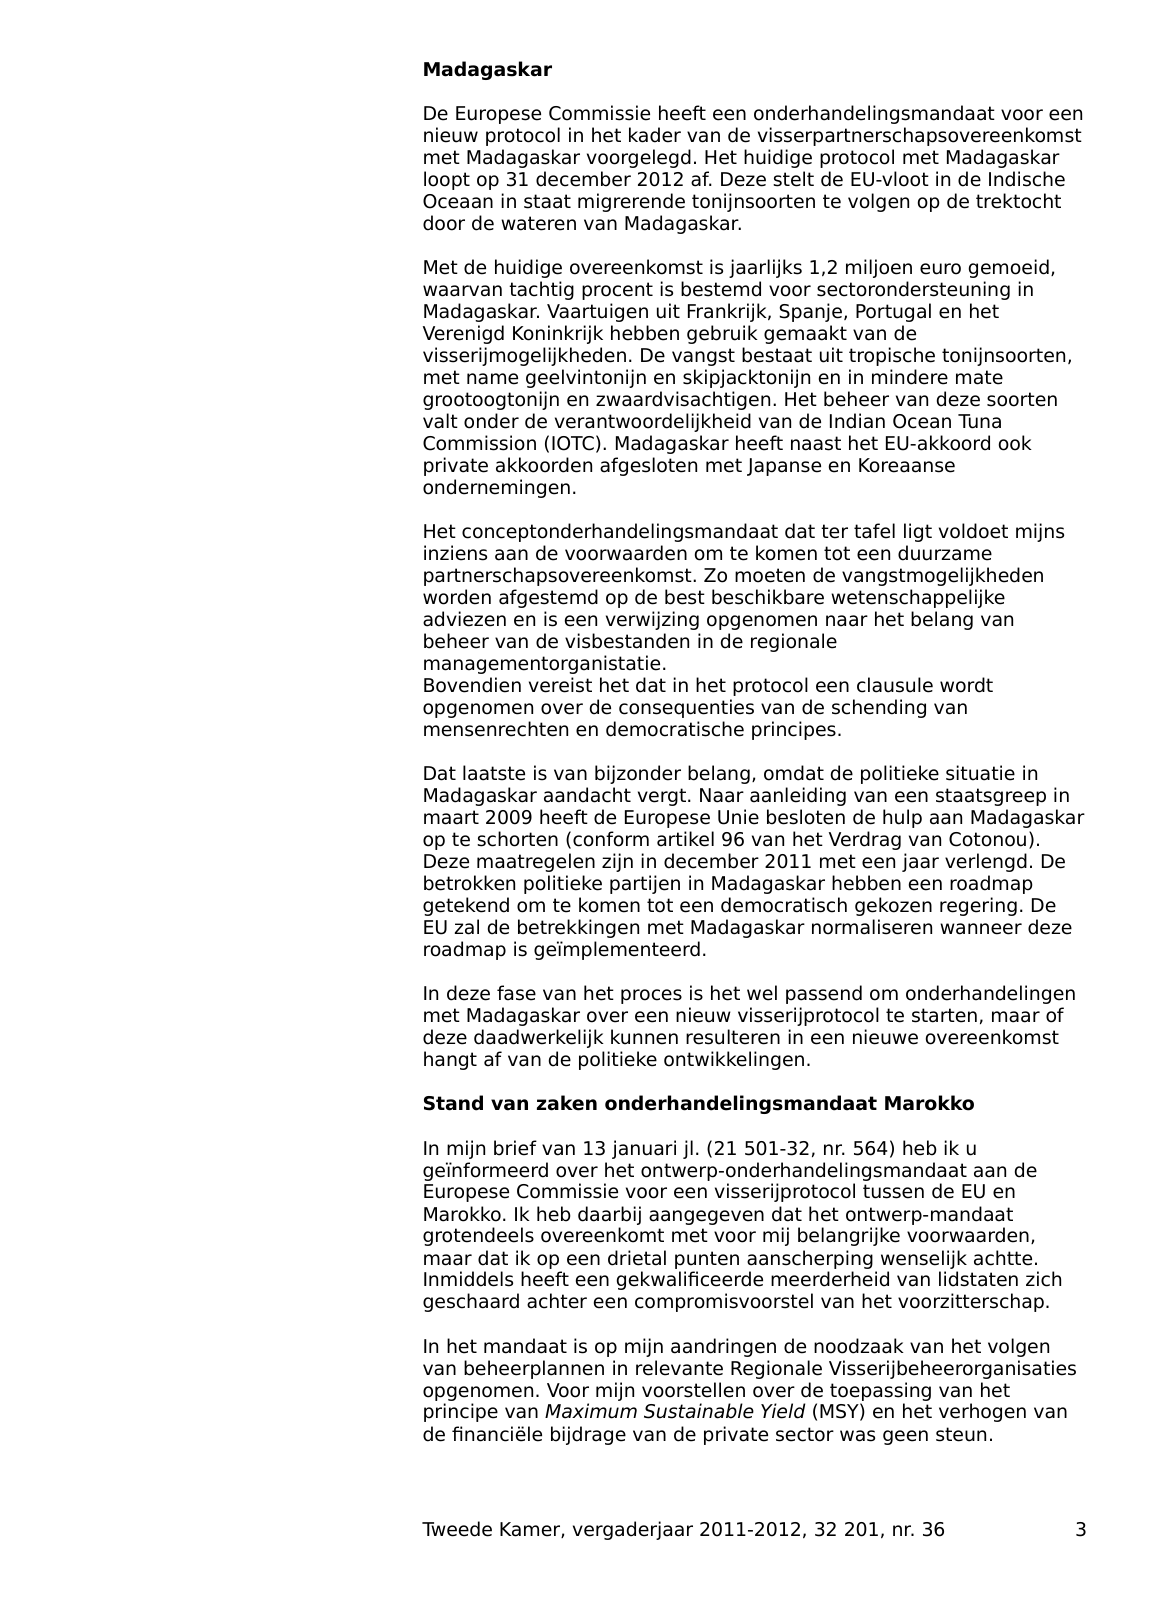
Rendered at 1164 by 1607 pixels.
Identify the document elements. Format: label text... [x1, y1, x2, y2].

text In mijn brief van 13 januari jl. (21 501-32, nr. 564) heb ik u geïnformeerd over het ontwerp-onderhandelingsmandaat aan de Europese Commissie voor een visserijprotocol tussen de EU en Marokko. Ik heb daarbij aangegeven dat het ontwerp-mandaat grotendeels overeenkomt met voor mij belangrijke voorwaarden, maar dat ik op een drietal punten aanscherping wenselijk achtte. Inmiddels heeft een gekwalificeerde meerderheid van lidstaten zich geschaard achter een compromisvoorstel van het voorzitterschap. [422, 1137, 1087, 1313]
text Dat laatste is van bijzonder belang, omdat de politieke situatie in Madagaskar aandacht vergt. Naar aanleiding van een staatsgreep in maart 2009 heeft de Europese Unie besloten de hulp aan Madagaskar op te schorten (conform artikel 96 van het Verdrag van Cotonou). Deze maatregelen zijn in december 2011 met een jaar verlengd. De betrokken politieke partijen in Madagaskar hebben een roadmap getekend om te komen tot een democratisch gekozen regering. De EU zal de betrekkingen met Madagaskar normaliseren wanneer deze roadmap is geïmplementeerd. [422, 763, 1087, 961]
subtitle Madagaskar [422, 59, 1087, 81]
text In deze fase van het proces is het wel passend om onderhandelingen met Madagaskar over een nieuw visserijprotocol te starten, maar of deze daadwerkelijk kunnen resulteren in een nieuwe overeenkomst hangt af van de politieke ontwikkelingen. [422, 983, 1087, 1071]
subtitle Stand van zaken onderhandelingsmandaat Marokko [422, 1093, 1087, 1115]
text Het conceptonderhandelingsmandaat dat ter tafel ligt voldoet mijns inziens aan de voorwaarden om te komen tot een duurzame partnerschapsovereenkomst. Zo moeten de vangstmogelijkheden worden afgestemd op de best beschikbare wetenschappelijke adviezen en is een verwijzing opgenomen naar het belang van beheer van de visbestanden in de regionale managementorganistatie. [422, 521, 1087, 675]
text De Europese Commissie heeft een onderhandelingsmandaat voor een nieuw protocol in het kader van de visserpartnerschapsovereenkomst met Madagaskar voorgelegd. Het huidige protocol met Madagaskar loopt op 31 december 2012 af. Deze stelt de EU-vloot in de Indische Oceaan in staat migrerende tonijnsoorten te volgen op de trektocht door de wateren van Madagaskar. [422, 103, 1087, 235]
text Met de huidige overeenkomst is jaarlijks 1,2 miljoen euro gemoeid, waarvan tachtig procent is bestemd voor sectorondersteuning in Madagaskar. Vaartuigen uit Frankrijk, Spanje, Portugal en het Verenigd Koninkrijk hebben gebruik gemaakt van de visserijmogelijkheden. De vangst bestaat uit tropische tonijnsoorten, met name geelvintonijn en skipjacktonijn en in mindere mate grootoogtonijn en zwaardvisachtigen. Het beheer van deze soorten valt onder de verantwoordelijkheid van de Indian Ocean Tuna Commission (IOTC). Madagaskar heeft naast het EU-akkoord ook private akkoorden afgesloten met Japanse en Koreaanse ondernemingen. [422, 257, 1087, 499]
text Bovendien vereist het dat in het protocol een clausule wordt opgenomen over de consequenties van de schending van mensenrechten en democratische principes. [422, 675, 1087, 741]
text In het mandaat is op mijn aandringen de noodzaak van het volgen van beheerplannen in relevante Regionale Visserijbeheerorganisaties opgenomen. Voor mijn voorstellen over de toepassing van het principe van Maximum Sustainable Yield (MSY) en het verhogen van de financiële bijdrage van de private sector was geen steun. [422, 1336, 1087, 1445]
